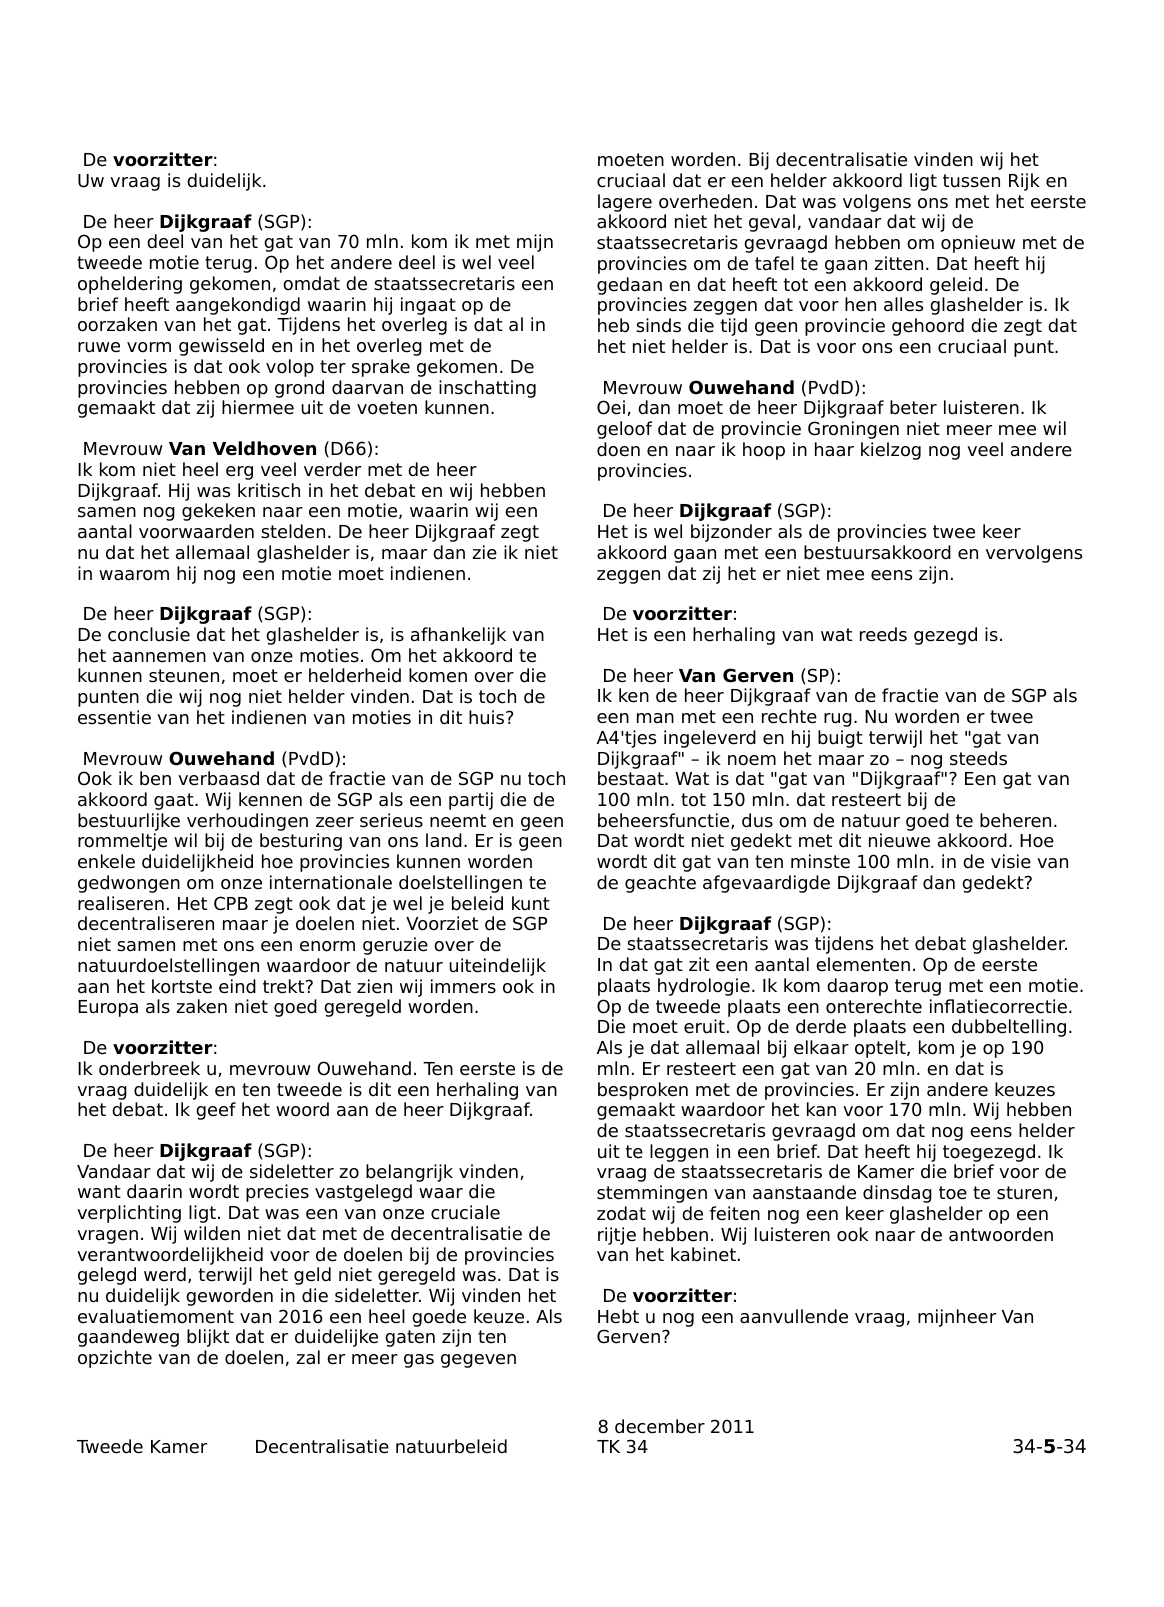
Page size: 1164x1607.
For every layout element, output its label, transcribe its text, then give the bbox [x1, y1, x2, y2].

text Vandaar dat wij de sideletter zo belangrijk vinden, want daarin wordt precies vastgelegd waar die verplichting ligt. Dat was een van onze cruciale vragen. Wij wilden niet dat met de decentralisatie de verantwoordelijkheid voor de doelen bij de provincies gelegd werd, terwijl het geld niet geregeld was. Dat is nu duidelijk geworden in die sideletter. Wij vinden het evaluatiemoment van 2016 een heel goede keuze. Als gaandeweg blijkt dat er duidelijke gaten zijn ten opzichte van de doelen, zal er meer gas gegeven [77, 1162, 567, 1369]
text De voorzitter: [77, 150, 567, 171]
text Het is een herhaling van wat reeds gezegd is. [596, 625, 1087, 646]
text De voorzitter: [596, 604, 1087, 625]
text De heer Dijkgraaf (SGP): [596, 913, 1087, 934]
text Mevrouw Ouwehand (PvdD): [77, 748, 567, 769]
text De heer Dijkgraaf (SGP): [596, 501, 1087, 522]
text Oei, dan moet de heer Dijkgraaf beter luisteren. Ik geloof dat de provincie Groningen niet meer mee wil doen en naar ik hoop in haar kielzog nog veel andere provincies. [596, 398, 1087, 481]
text Ik onderbreek u, mevrouw Ouwehand. Ten eerste is de vraag duidelijk en ten tweede is dit een herhaling van het debat. Ik geef het woord aan de heer Dijkgraaf. [77, 1059, 567, 1121]
text De voorzitter: [596, 1286, 1087, 1307]
text De conclusie dat het glashelder is, is afhankelijk van het aannemen van onze moties. Om het akkoord te kunnen steunen, moet er helderheid komen over die punten die wij nog niet helder vinden. Dat is toch de essentie van het indienen van moties in dit huis? [77, 625, 567, 728]
text De staatssecretaris was tijdens het debat glashelder. In dat gat zit een aantal elementen. Op de eerste plaats hydrologie. Ik kom daarop terug met een motie. Op de tweede plaats een onterechte inflatiecorrectie. Die moet eruit. Op de derde plaats een dubbeltelling. Als je dat allemaal bij elkaar optelt, kom je op 190 mln. Er resteert een gat van 20 mln. en dat is besproken met de provincies. Er zijn andere keuzes gemaakt waardoor het kan voor 170 mln. Wij hebben de staatssecretaris gevraagd om dat nog eens helder uit te leggen in een brief. Dat heeft hij toegezegd. Ik vraag de staatssecretaris de Kamer die brief voor de stemmingen van aanstaande dinsdag toe te sturen, zodat wij de feiten nog een keer glashelder op een rijtje hebben. Wij luisteren ook naar de antwoorden van het kabinet. [596, 934, 1087, 1266]
text De heer Van Gerven (SP): [596, 666, 1087, 686]
text De heer Dijkgraaf (SGP): [77, 1141, 567, 1162]
text Ik kom niet heel erg veel verder met de heer Dijkgraaf. Hij was kritisch in het debat en wij hebben samen nog gekeken naar een motie, waarin wij een aantal voorwaarden stelden. De heer Dijkgraaf zegt nu dat het allemaal glashelder is, maar dan zie ik niet in waarom hij nog een motie moet indienen. [77, 460, 567, 584]
text Mevrouw Ouwehand (PvdD): [596, 377, 1087, 398]
text moeten worden. Bij decentralisatie vinden wij het cruciaal dat er een helder akkoord ligt tussen Rijk en lagere overheden. Dat was volgens ons met het eerste akkoord niet het geval, vandaar dat wij de staatssecretaris gevraagd hebben om opnieuw met de provincies om de tafel te gaan zitten. Dat heeft hij gedaan en dat heeft tot een akkoord geleid. De provincies zeggen dat voor hen alles glashelder is. Ik heb sinds die tijd geen provincie gehoord die zegt dat het niet helder is. Dat is voor ons een cruciaal punt. [596, 150, 1087, 357]
text De voorzitter: [77, 1038, 567, 1059]
text Ook ik ben verbaasd dat de fractie van de SGP nu toch akkoord gaat. Wij kennen de SGP als een partij die de bestuurlijke verhoudingen zeer serieus neemt en geen rommeltje wil bij de besturing van ons land. Er is geen enkele duidelijkheid hoe provincies kunnen worden gedwongen om onze internationale doelstellingen te realiseren. Het CPB zegt ook dat je wel je beleid kunt decentraliseren maar je doelen niet. Voorziet de SGP niet samen met ons een enorm geruzie over de natuurdoelstellingen waardoor de natuur uiteindelijk aan het kortste eind trekt? Dat zien wij immers ook in Europa als zaken niet goed geregeld worden. [77, 769, 567, 1018]
text Het is wel bijzonder als de provincies twee keer akkoord gaan met een bestuursakkoord en vervolgens zeggen dat zij het er niet mee eens zijn. [596, 522, 1087, 584]
text Ik ken de heer Dijkgraaf van de fractie van de SGP als een man met een rechte rug. Nu worden er twee A4'tjes ingeleverd en hij buigt terwijl het "gat van Dijkgraaf" – ik noem het maar zo – nog steeds bestaat. Wat is dat "gat van "Dijkgraaf"? Een gat van 100 mln. tot 150 mln. dat resteert bij de beheersfunctie, dus om de natuur goed te beheren. Dat wordt niet gedekt met dit nieuwe akkoord. Hoe wordt dit gat van ten minste 100 mln. in de visie van de geachte afgevaardigde Dijkgraaf dan gedekt? [596, 686, 1087, 893]
text Op een deel van het gat van 70 mln. kom ik met mijn tweede motie terug. Op het andere deel is wel veel opheldering gekomen, omdat de staatssecretaris een brief heeft aangekondigd waarin hij ingaat op de oorzaken van het gat. Tijdens het overleg is dat al in ruwe vorm gewisseld en in het overleg met de provincies is dat ook volop ter sprake gekomen. De provincies hebben op grond daarvan de inschatting gemaakt dat zij hiermee uit de voeten kunnen. [77, 232, 567, 419]
text Uw vraag is duidelijk. [77, 171, 567, 192]
text Hebt u nog een aanvullende vraag, mijnheer Van Gerven? [596, 1307, 1087, 1348]
text De heer Dijkgraaf (SGP): [77, 604, 567, 625]
text De heer Dijkgraaf (SGP): [77, 212, 567, 232]
text Mevrouw Van Veldhoven (D66): [77, 439, 567, 460]
